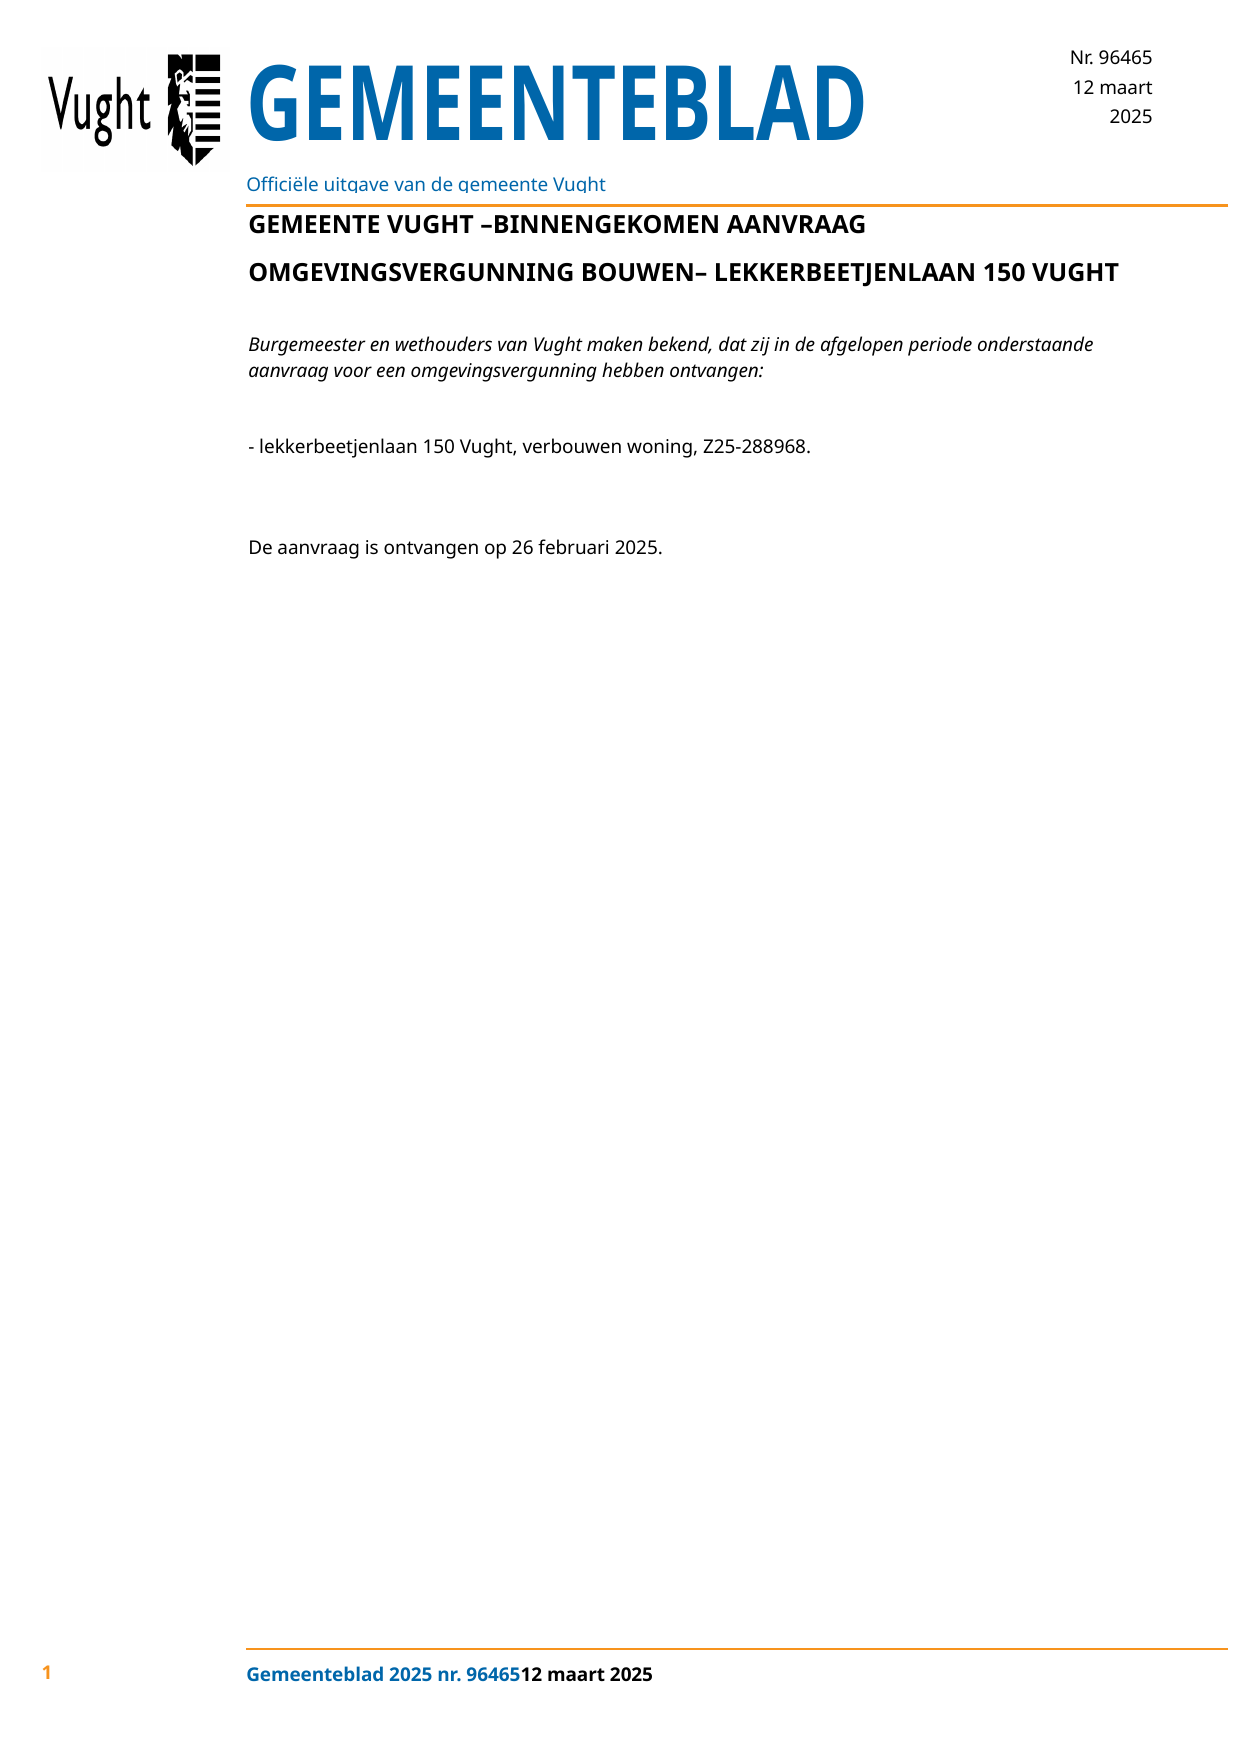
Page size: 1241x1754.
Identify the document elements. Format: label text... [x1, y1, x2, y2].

text GEMEENTE VUGHT –BINNENGEKOMEN AANVRAAG OMGEVINGSVERGUNNING BOUWEN– LEKKERBEETJENLAAN 150 VUGHT [248, 207, 1152, 288]
text De aanvraag is ontvangen op 26 februari 2025. [248, 534, 1152, 560]
picture [41, 47, 231, 172]
text - lekkerbeetjenlaan 150 Vught, verbouwen woning, Z25-288968. [248, 433, 1152, 459]
text Burgemeester en wethouders van Vught maken bekend, dat zij in de afgelopen periode onderstaande aanvraag voor een omgevingsvergunning hebben ontvangen: [248, 331, 1152, 383]
